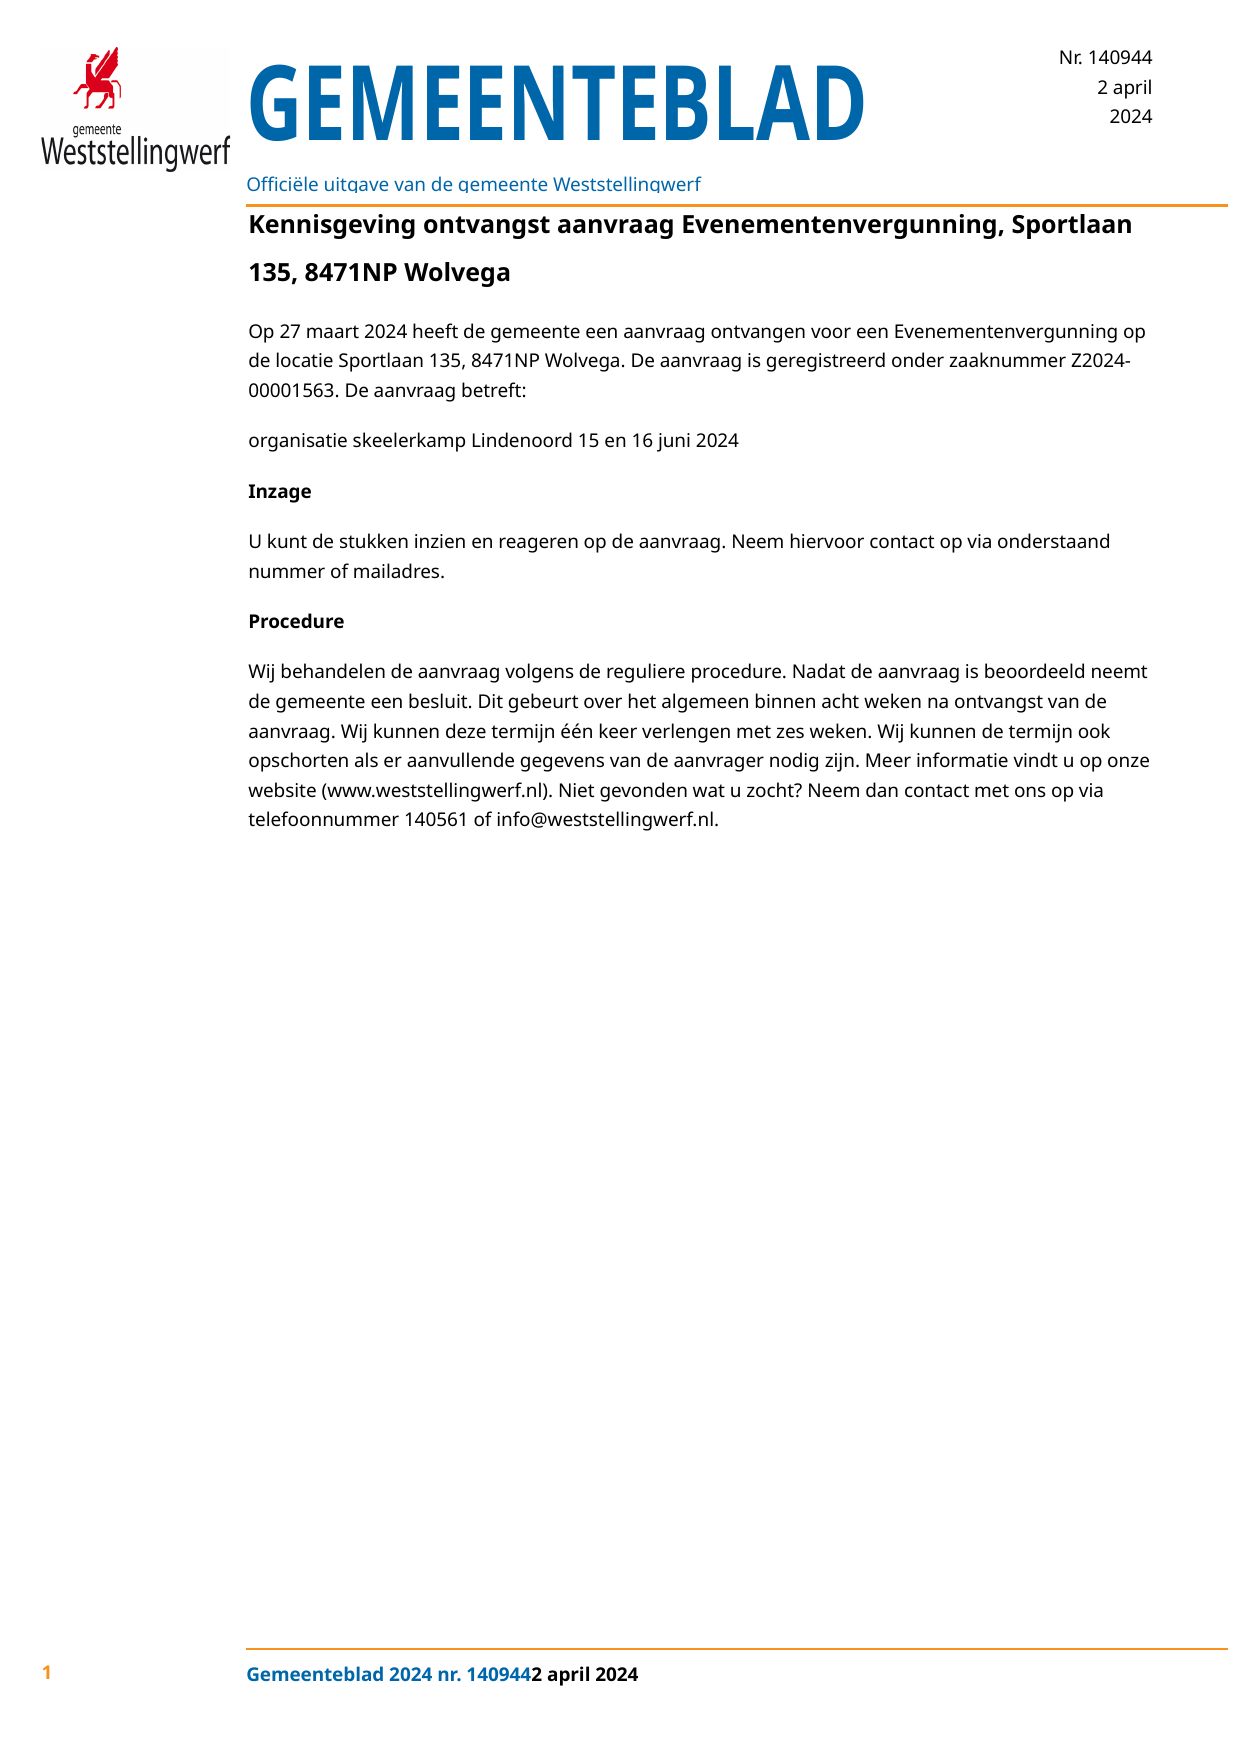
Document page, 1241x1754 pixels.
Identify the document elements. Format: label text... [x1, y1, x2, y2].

text U kunt de stukken inzien en reageren op de aanvraag. Neem hiervoor contact op via onderstaand nummer of mailadres. [248, 528, 1152, 584]
text Inzage [248, 478, 1152, 504]
text Op 27 maart 2024 heeft de gemeente een aanvraag ontvangen voor een Evenementenvergunning op de locatie Sportlaan 135, 8471NP Wolvega. De aanvraag is geregistreerd onder zaaknummer Z2024-00001563. De aanvraag betreft: [248, 318, 1152, 403]
text Wij behandelen de aanvraag volgens de reguliere procedure. Nadat de aanvraag is beoordeeld neemt de gemeente een besluit. Dit gebeurt over het algemeen binnen acht weken na ontvangst van de aanvraag. Wij kunnen deze termijn één keer verlengen met zes weken. Wij kunnen de termijn ook opschorten als er aanvullende gegevens van de aanvrager nodig zijn. Meer informatie vindt u op onze website (www.weststellingwerf.nl). Niet gevonden wat u zocht? Neem dan contact met ons op via telefoonnummer 140561 of info@weststellingwerf.nl. [248, 659, 1152, 832]
text Kennisgeving ontvangst aanvraag Evenementenvergunning, Sportlaan 135, 8471NP Wolvega [248, 207, 1152, 288]
text organisatie skeelerkamp Lindenoord 15 en 16 juni 2024 [248, 427, 1152, 453]
text Procedure [248, 608, 1152, 634]
picture [41, 47, 231, 172]
